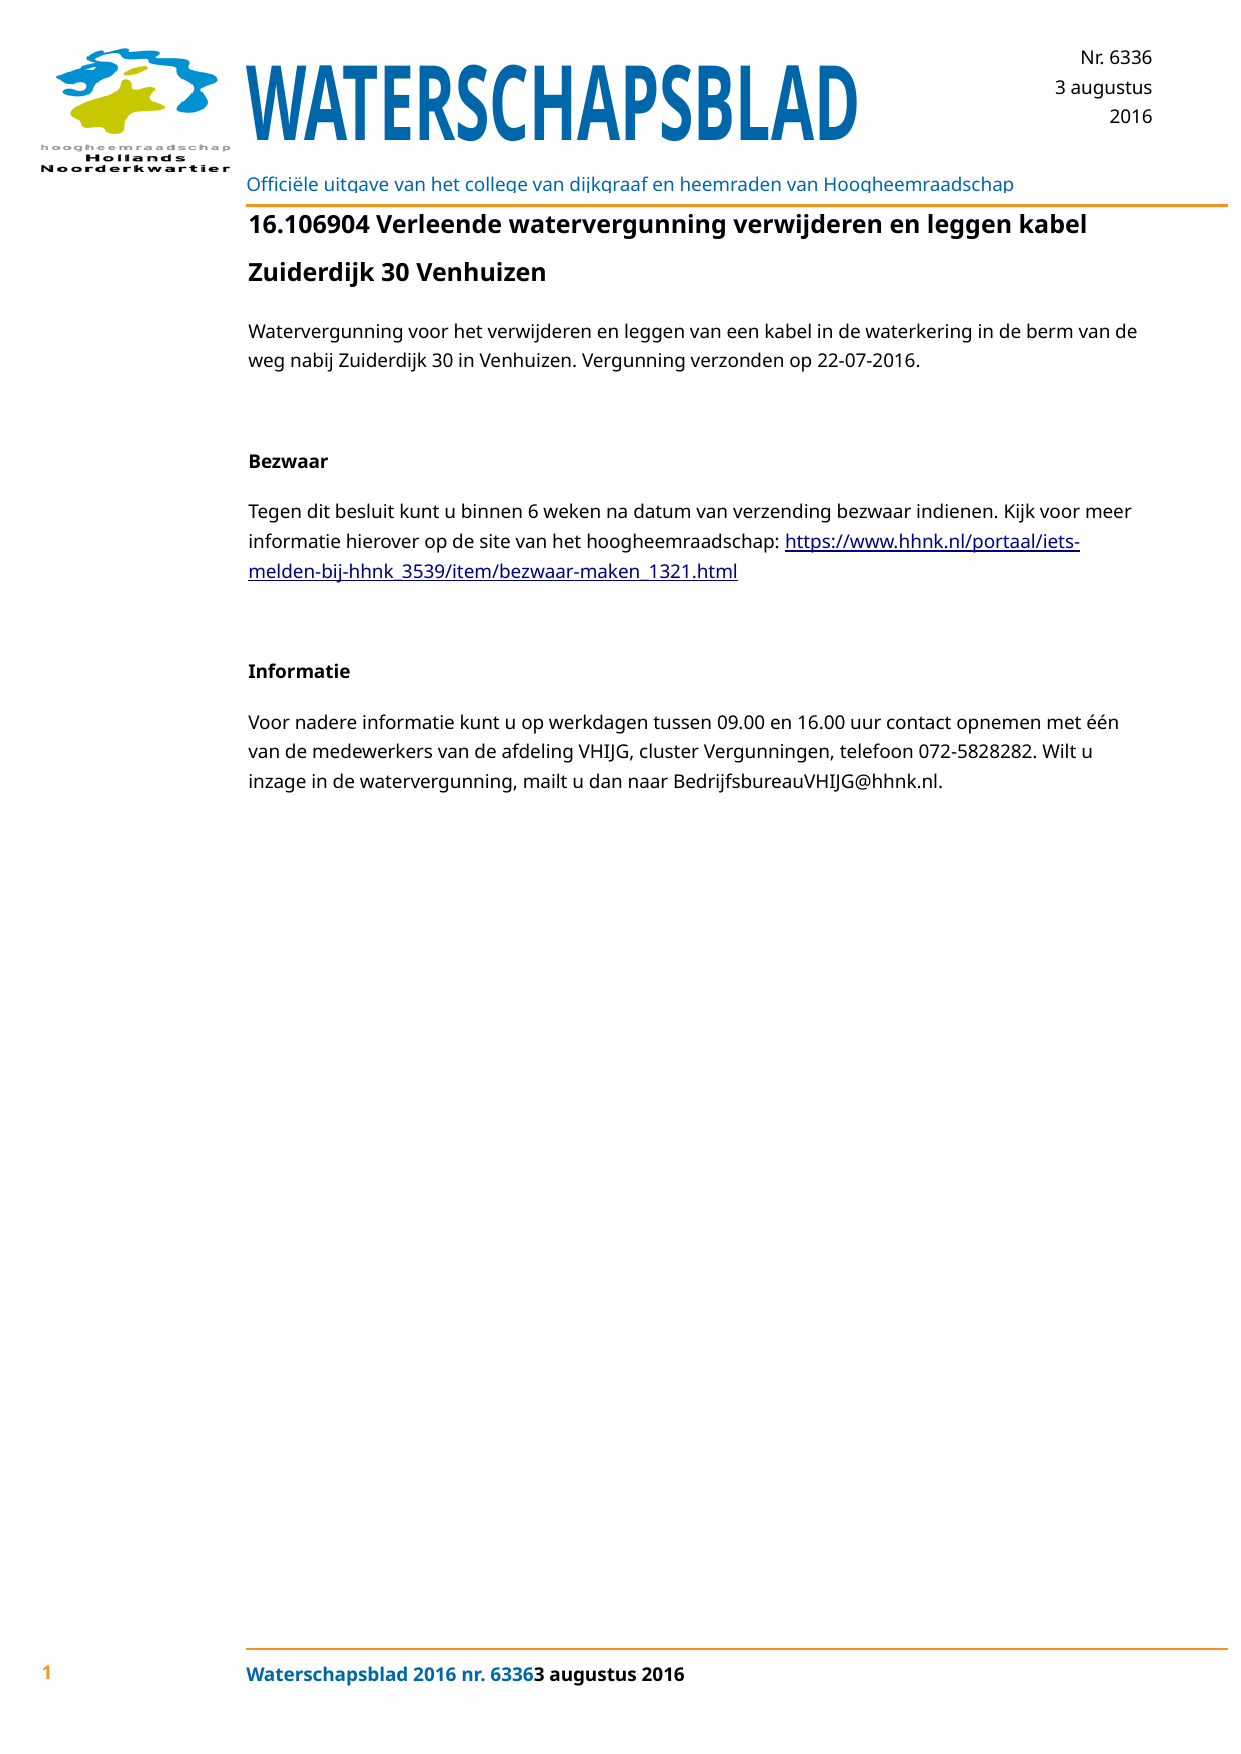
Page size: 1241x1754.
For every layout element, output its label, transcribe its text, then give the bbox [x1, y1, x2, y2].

picture [41, 47, 231, 172]
text Informatie [248, 659, 1152, 684]
text Bezwaar [248, 448, 1152, 474]
text Voor nadere informatie kunt u op werkdagen tussen 09.00 en 16.00 uur contact opnemen met één van de medewerkers van de afdeling VHIJG, cluster Vergunningen, telefoon 072-5828282. Wilt u inzage in de watervergunning, mailt u dan naar BedrijfsbureauVHIJG@hhnk.nl. [248, 709, 1152, 794]
text 16.106904 Verleende watervergunning verwijderen en leggen kabel Zuiderdijk 30 Venhuizen [248, 207, 1152, 288]
text Watervergunning voor het verwijderen en leggen van een kabel in de waterkering in de berm van de weg nabij Zuiderdijk 30 in Venhuizen. Vergunning verzonden op 22-07-2016. [248, 318, 1152, 373]
text Tegen dit besluit kunt u binnen 6 weken na datum van verzending bezwaar indienen. Kijk voor meer informatie hierover op de site van het hoogheemraadschap: https://www.hhnk.nl/portaal/iets-melden-bij-hhnk_3539/item/bezwaar-maken_1321.html [248, 499, 1152, 584]
